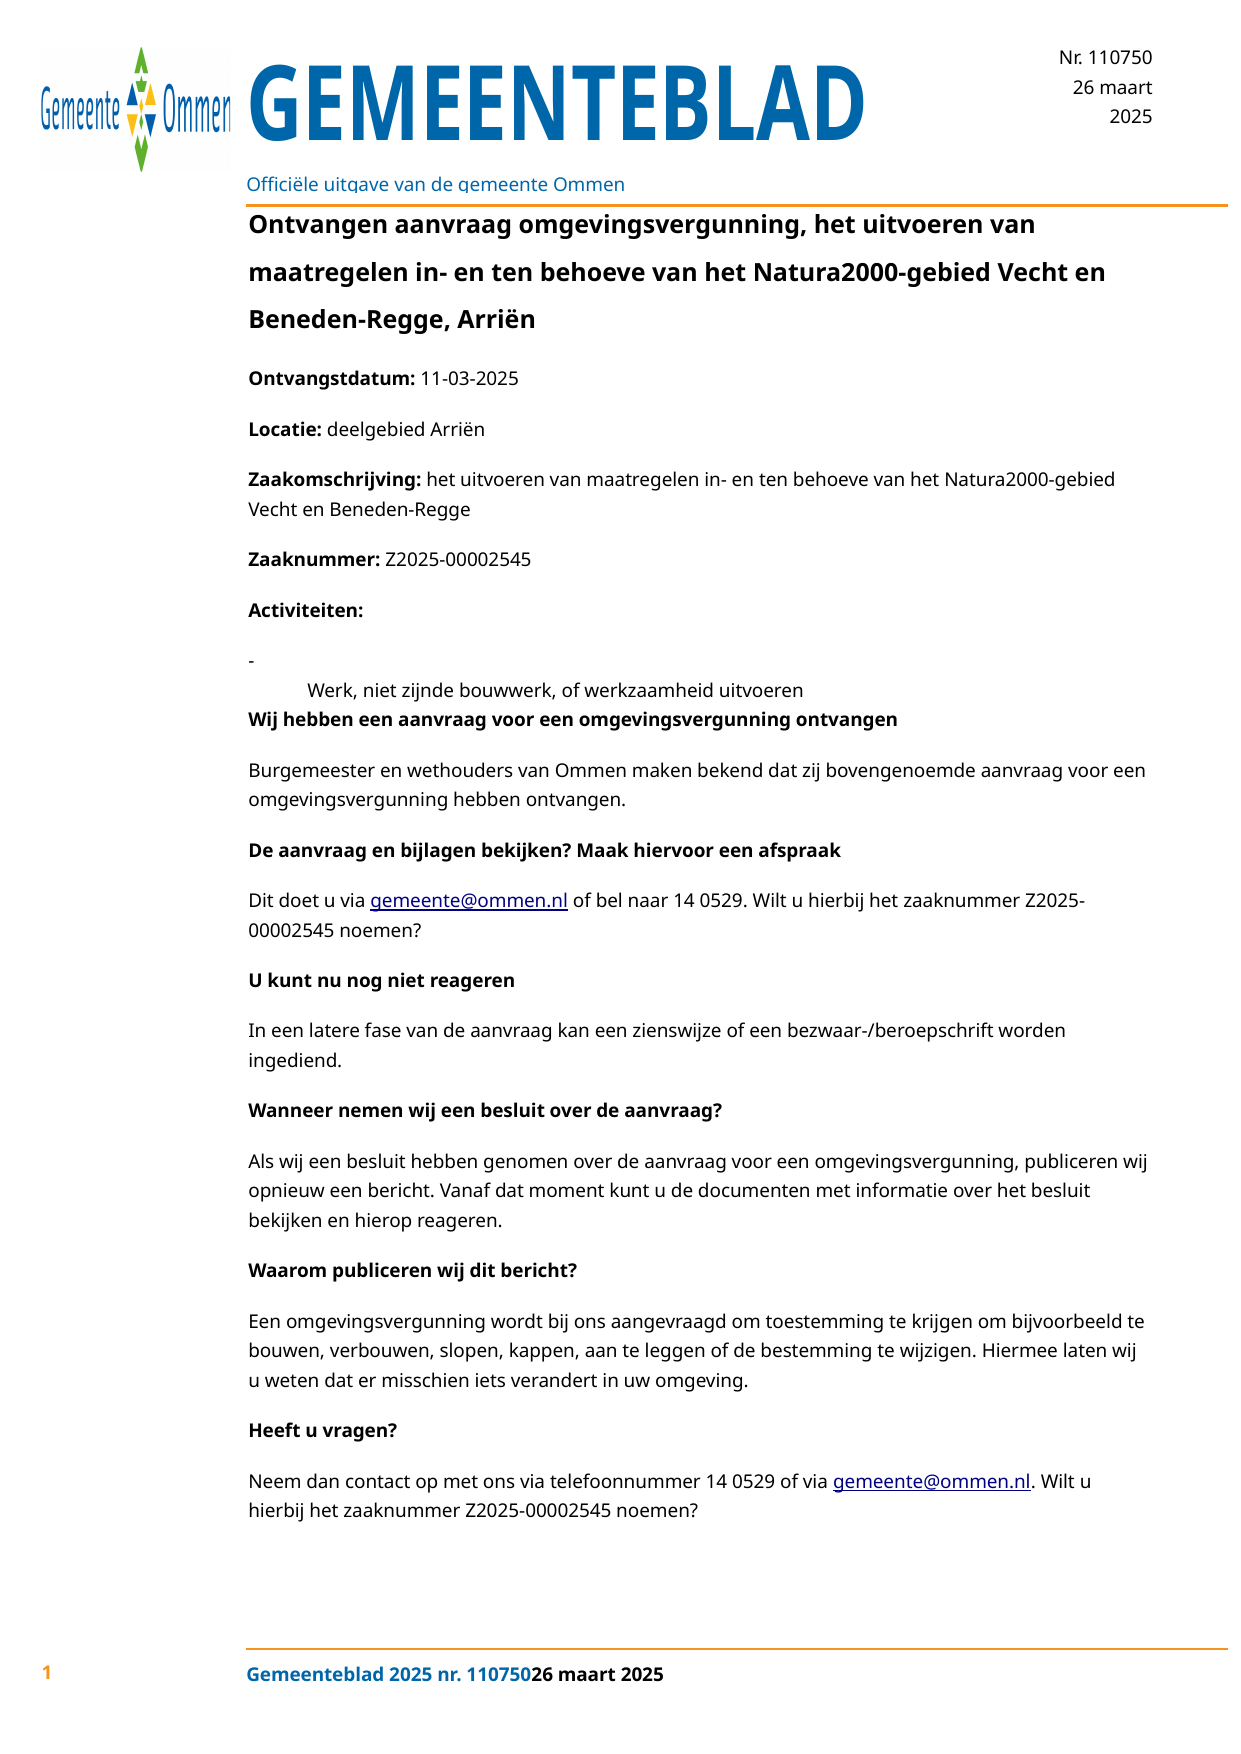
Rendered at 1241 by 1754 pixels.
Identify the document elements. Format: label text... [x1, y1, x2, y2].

text Zaakomschrijving: het uitvoeren van maatregelen in- en ten behoeve van het Natura2000-gebied Vecht en Beneden-Regge [248, 466, 1152, 522]
list Werk, niet zijnde bouwwerk, of werkzaamheid uitvoeren [248, 677, 1152, 702]
text Neem dan contact op met ons via telefoonnummer 14 0529 of via gemeente@ommen.nl. Wilt u hierbij het zaaknummer Z2025-00002545 noemen? [248, 1468, 1152, 1523]
text De aanvraag en bijlagen bekijken? Maak hiervoor een afspraak [248, 837, 1152, 862]
text Wanneer nemen wij een besluit over de aanvraag? [248, 1098, 1152, 1123]
text Waarom publiceren wij dit bericht? [248, 1258, 1152, 1283]
picture [41, 47, 231, 172]
text U kunt nu nog niet reageren [248, 967, 1152, 993]
text Wij hebben een aanvraag voor een omgevingsvergunning ontvangen [248, 706, 1152, 732]
text Als wij een besluit hebben genomen over de aanvraag voor een omgevingsvergunning, publiceren wij opnieuw een bericht. Vanaf dat moment kunt u de documenten met informatie over het besluit bekijken en hierop reageren. [248, 1148, 1152, 1233]
text Een omgevingsvergunning wordt bij ons aangevraagd om toestemming te krijgen om bijvoorbeeld te bouwen, verbouwen, slopen, kappen, aan te leggen of de bestemming te wijzigen. Hiermee laten wij u weten dat er misschien iets verandert in uw omgeving. [248, 1308, 1152, 1393]
text Activiteiten: [248, 597, 1152, 622]
text Locatie: deelgebied Arriën [248, 416, 1152, 442]
text Burgemeester en wethouders van Ommen maken bekend dat zij bovengenoemde aanvraag voor een omgevingsvergunning hebben ontvangen. [248, 757, 1152, 812]
text Ontvangen aanvraag omgevingsvergunning, het uitvoeren van maatregelen in- en ten behoeve van het Natura2000-gebied Vecht en Beneden-Regge, Arriën [248, 207, 1152, 336]
text Zaaknummer: Z2025-00002545 [248, 546, 1152, 572]
text Heeft u vragen? [248, 1418, 1152, 1443]
text In een latere fase van de aanvraag kan een zienswijze of een bezwaar-/beroepschrift worden ingediend. [248, 1018, 1152, 1073]
text Dit doet u via gemeente@ommen.nl of bel naar 14 0529. Wilt u hierbij het zaaknummer Z2025-00002545 noemen? [248, 887, 1152, 942]
text Ontvangstdatum: 11-03-2025 [248, 366, 1152, 391]
